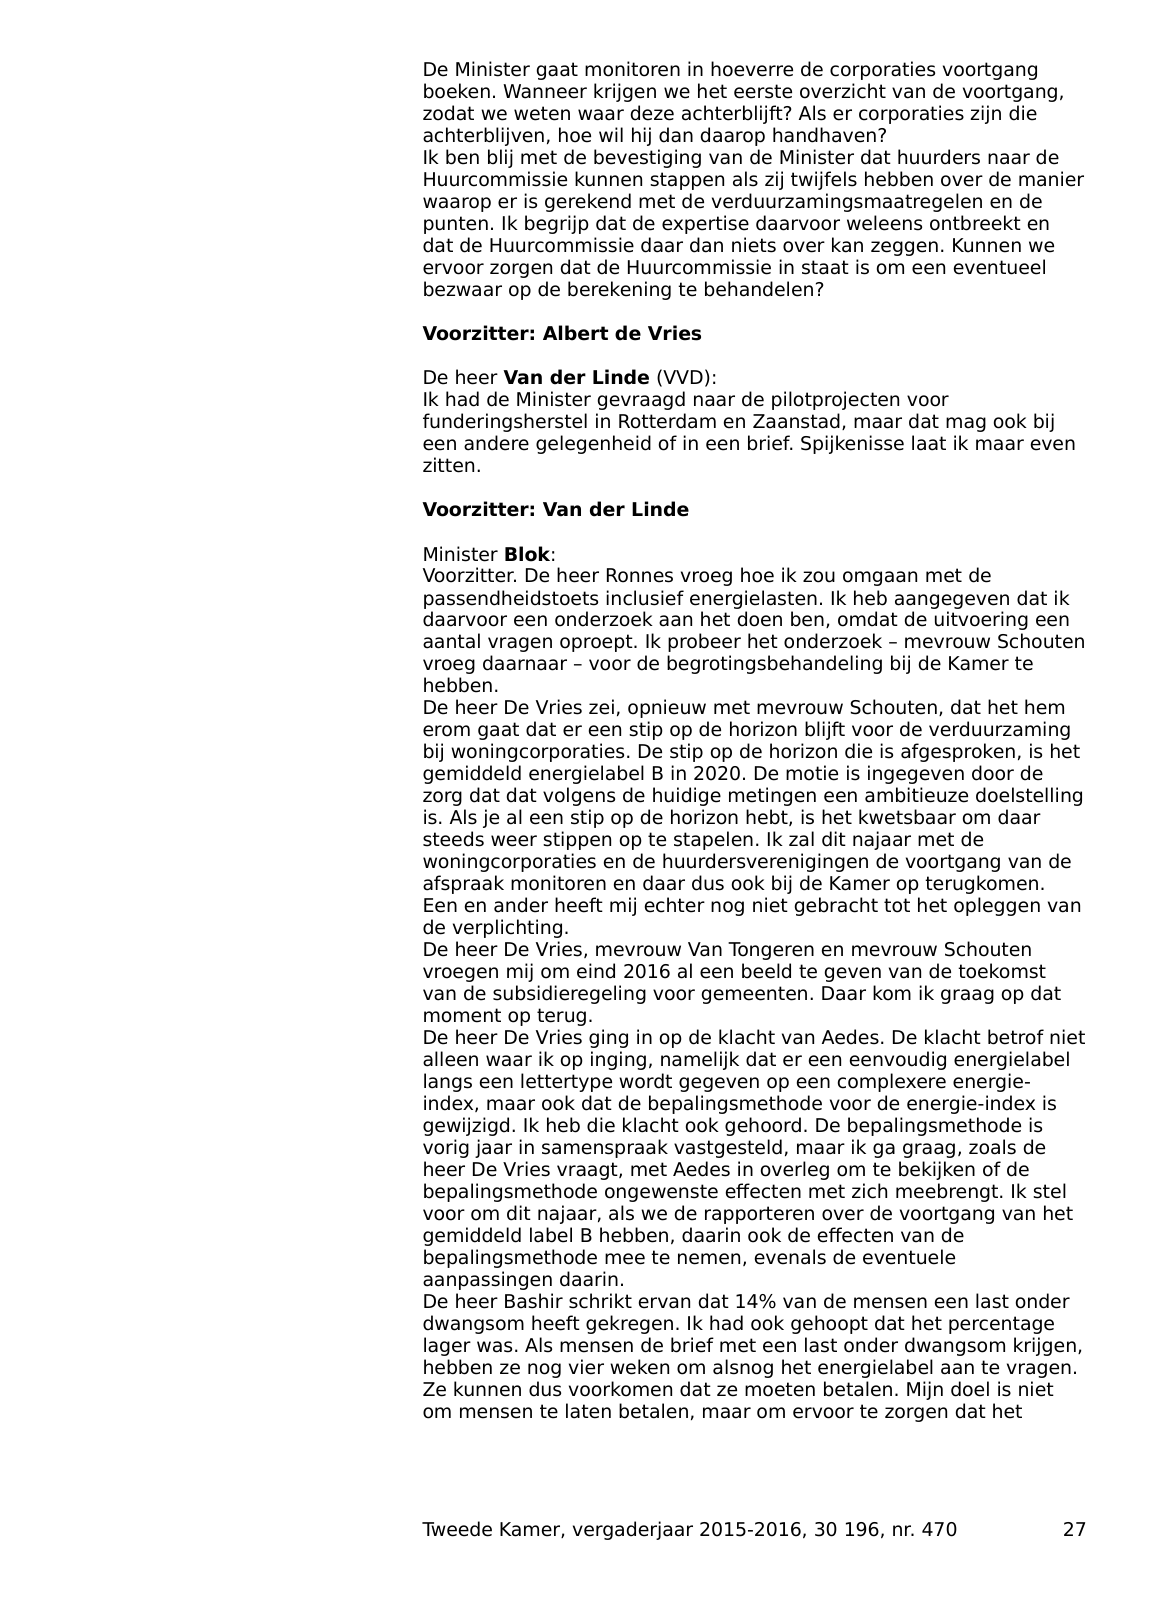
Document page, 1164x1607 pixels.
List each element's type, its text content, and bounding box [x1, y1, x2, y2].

text De heer De Vries, mevrouw Van Tongeren en mevrouw Schouten vroegen mij om eind 2016 al een beeld te geven van de toekomst van de subsidieregeling voor gemeenten. Daar kom ik graag op dat moment op terug. [422, 939, 1087, 1027]
subtitle Voorzitter: Van der Linde [422, 499, 1087, 521]
text De Minister gaat monitoren in hoeverre de corporaties voortgang boeken. Wanneer krijgen we het eerste overzicht van de voortgang, zodat we weten waar deze achterblijft? Als er corporaties zijn die achterblijven, hoe wil hij dan daarop handhaven? [422, 59, 1087, 147]
text Ik ben blij met de bevestiging van de Minister dat huurders naar de Huurcommissie kunnen stappen als zij twijfels hebben over de manier waarop er is gerekend met de verduurzamingsmaatregelen en de punten. Ik begrijp dat de expertise daarvoor weleens ontbreekt en dat de Huurcommissie daar dan niets over kan zeggen. Kunnen we ervoor zorgen dat de Huurcommissie in staat is om een eventueel bezwaar op de berekening te behandelen? [422, 147, 1087, 301]
text De heer Van der Linde (VVD): [422, 367, 1087, 389]
text Minister Blok: [422, 543, 1087, 565]
text De heer De Vries zei, opnieuw met mevrouw Schouten, dat het hem erom gaat dat er een stip op de horizon blijft voor de verduurzaming bij woningcorporaties. De stip op de horizon die is afgesproken, is het gemiddeld energielabel B in 2020. De motie is ingegeven door de zorg dat dat volgens de huidige metingen een ambitieuze doelstelling is. Als je al een stip op de horizon hebt, is het kwetsbaar om daar steeds weer stippen op te stapelen. Ik zal dit najaar met de woningcorporaties en de huurdersverenigingen de voortgang van de afspraak monitoren en daar dus ook bij de Kamer op terugkomen. Een en ander heeft mij echter nog niet gebracht tot het opleggen van de verplichting. [422, 697, 1087, 939]
text Ik had de Minister gevraagd naar de pilotprojecten voor funderingsherstel in Rotterdam en Zaanstad, maar dat mag ook bij een andere gelegenheid of in een brief. Spijkenisse laat ik maar even zitten. [422, 389, 1087, 477]
text De heer De Vries ging in op de klacht van Aedes. De klacht betrof niet alleen waar ik op inging, namelijk dat er een eenvoudig energielabel langs een lettertype wordt gegeven op een complexere energie-index, maar ook dat de bepalingsmethode voor de energie-index is gewijzigd. Ik heb die klacht ook gehoord. De bepalingsmethode is vorig jaar in samenspraak vastgesteld, maar ik ga graag, zoals de heer De Vries vraagt, met Aedes in overleg om te bekijken of de bepalingsmethode ongewenste effecten met zich meebrengt. Ik stel voor om dit najaar, als we de rapporteren over de voortgang van het gemiddeld label B hebben, daarin ook de effecten van de bepalingsmethode mee te nemen, evenals de eventuele aanpassingen daarin. [422, 1027, 1087, 1291]
text De heer Bashir schrikt ervan dat 14% van de mensen een last onder dwangsom heeft gekregen. Ik had ook gehoopt dat het percentage lager was. Als mensen de brief met een last onder dwangsom krijgen, hebben ze nog vier weken om alsnog het energielabel aan te vragen. Ze kunnen dus voorkomen dat ze moeten betalen. Mijn doel is niet om mensen te laten betalen, maar om ervoor te zorgen dat het [422, 1291, 1087, 1423]
text Voorzitter. De heer Ronnes vroeg hoe ik zou omgaan met de passendheidstoets inclusief energielasten. Ik heb aangegeven dat ik daarvoor een onderzoek aan het doen ben, omdat de uitvoering een aantal vragen oproept. Ik probeer het onderzoek – mevrouw Schouten vroeg daarnaar – voor de begrotingsbehandeling bij de Kamer te hebben. [422, 565, 1087, 697]
subtitle Voorzitter: Albert de Vries [422, 323, 1087, 345]
